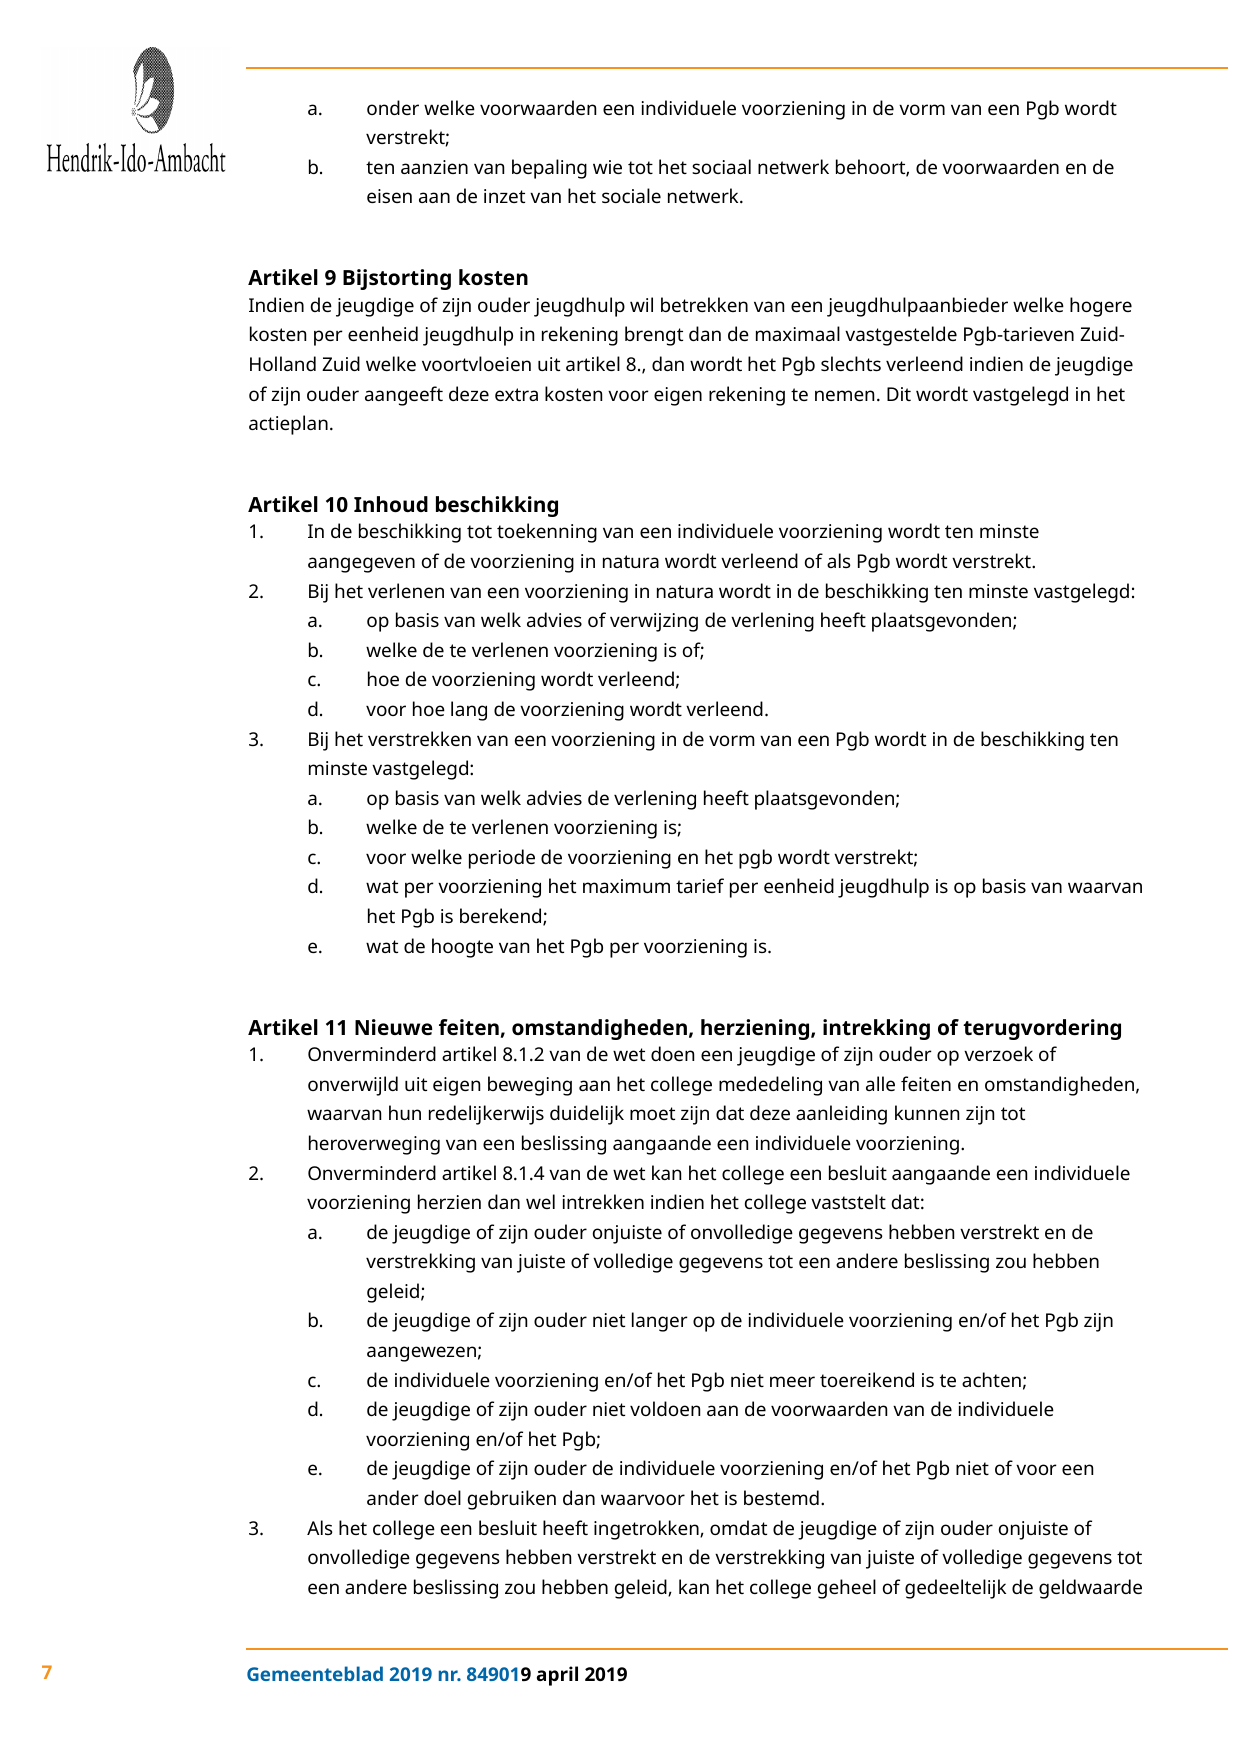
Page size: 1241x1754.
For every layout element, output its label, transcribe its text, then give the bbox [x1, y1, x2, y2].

list Als het college een besluit heeft ingetrokken, omdat de jeugdige of zijn ouder onjuiste of onvolledige gegevens hebben verstrekt en de verstrekking van juiste of volledige gegevens tot een andere beslissing zou hebben geleid, kan het college geheel of gedeeltelijk de geldwaarde [248, 1515, 1152, 1599]
list voor hoe lang de voorziening wordt verleend. [307, 696, 1152, 722]
text Artikel 11 Nieuwe feiten, omstandigheden, herziening, intrekking of terugvordering [248, 1013, 1152, 1041]
list hoe de voorziening wordt verleend; [307, 667, 1152, 692]
list de jeugdige of zijn ouder de individuele voorziening en/of het Pgb niet of voor een ander doel gebruiken dan waarvoor het is bestemd. [307, 1456, 1152, 1511]
picture [41, 47, 231, 172]
list welke de te verlenen voorziening is of; [307, 637, 1152, 663]
list op basis van welk advies of verwijzing de verlening heeft plaatsgevonden; [307, 607, 1152, 633]
list wat per voorziening het maximum tarief per eenheid jeugdhulp is op basis van waarvan het Pgb is berekend; [307, 874, 1152, 929]
list ten aanzien van bepaling wie tot het sociaal netwerk behoort, de voorwaarden en de eisen aan de inzet van het sociale netwerk. [307, 154, 1152, 209]
list de jeugdige of zijn ouder niet langer op de individuele voorziening en/of het Pgb zijn aangewezen; [307, 1308, 1152, 1363]
list Bij het verlenen van een voorziening in natura wordt in de beschikking ten minste vastgelegd: [248, 578, 1152, 604]
list onder welke voorwaarden een individuele voorziening in de vorm van een Pgb wordt verstrekt; [307, 95, 1152, 150]
text Indien de jeugdige of zijn ouder jeugdhulp wil betrekken van een jeugdhulpaanbieder welke hogere kosten per eenheid jeugdhulp in rekening brengt dan de maximaal vastgestelde Pgb-tarieven Zuid-Holland Zuid welke voortvloeien uit artikel 8., dan wordt het Pgb slechts verleend indien de jeugdige of zijn ouder aangeeft deze extra kosten voor eigen rekening te nemen. Dit wordt vastgelegd in het actieplan. [248, 292, 1152, 436]
list Onverminderd artikel 8.1.4 van de wet kan het college een besluit aangaande een individuele voorziening herzien dan wel intrekken indien het college vaststelt dat: [248, 1160, 1152, 1215]
list de jeugdige of zijn ouder onjuiste of onvolledige gegevens hebben verstrekt en de verstrekking van juiste of volledige gegevens tot een andere beslissing zou hebben geleid; [307, 1219, 1152, 1304]
list op basis van welk advies de verlening heeft plaatsgevonden; [307, 785, 1152, 811]
list Onverminderd artikel 8.1.2 van de wet doen een jeugdige of zijn ouder op verzoek of onverwijld uit eigen beweging aan het college mededeling van alle feiten en omstandigheden, waarvan hun redelijkerwijs duidelijk moet zijn dat deze aanleiding kunnen zijn tot heroverweging van een beslissing aangaande een individuele voorziening. [248, 1041, 1152, 1156]
list de jeugdige of zijn ouder niet voldoen aan de voorwaarden van de individuele voorziening en/of het Pgb; [307, 1396, 1152, 1452]
list de individuele voorziening en/of het Pgb niet meer toereikend is te achten; [307, 1367, 1152, 1392]
list voor welke periode de voorziening en het pgb wordt verstrekt; [307, 844, 1152, 870]
text Artikel 9 Bijstorting kosten [248, 263, 1152, 292]
list In de beschikking tot toekenning van een individuele voorziening wordt ten minste aangegeven of de voorziening in natura wordt verleend of als Pgb wordt verstrekt. [248, 519, 1152, 574]
list welke de te verlenen voorziening is; [307, 814, 1152, 840]
text Artikel 10 Inhoud beschikking [248, 490, 1152, 519]
list wat de hoogte van het Pgb per voorziening is. [307, 933, 1152, 959]
list Bij het verstrekken van een voorziening in de vorm van een Pgb wordt in de beschikking ten minste vastgelegd: [248, 726, 1152, 781]
